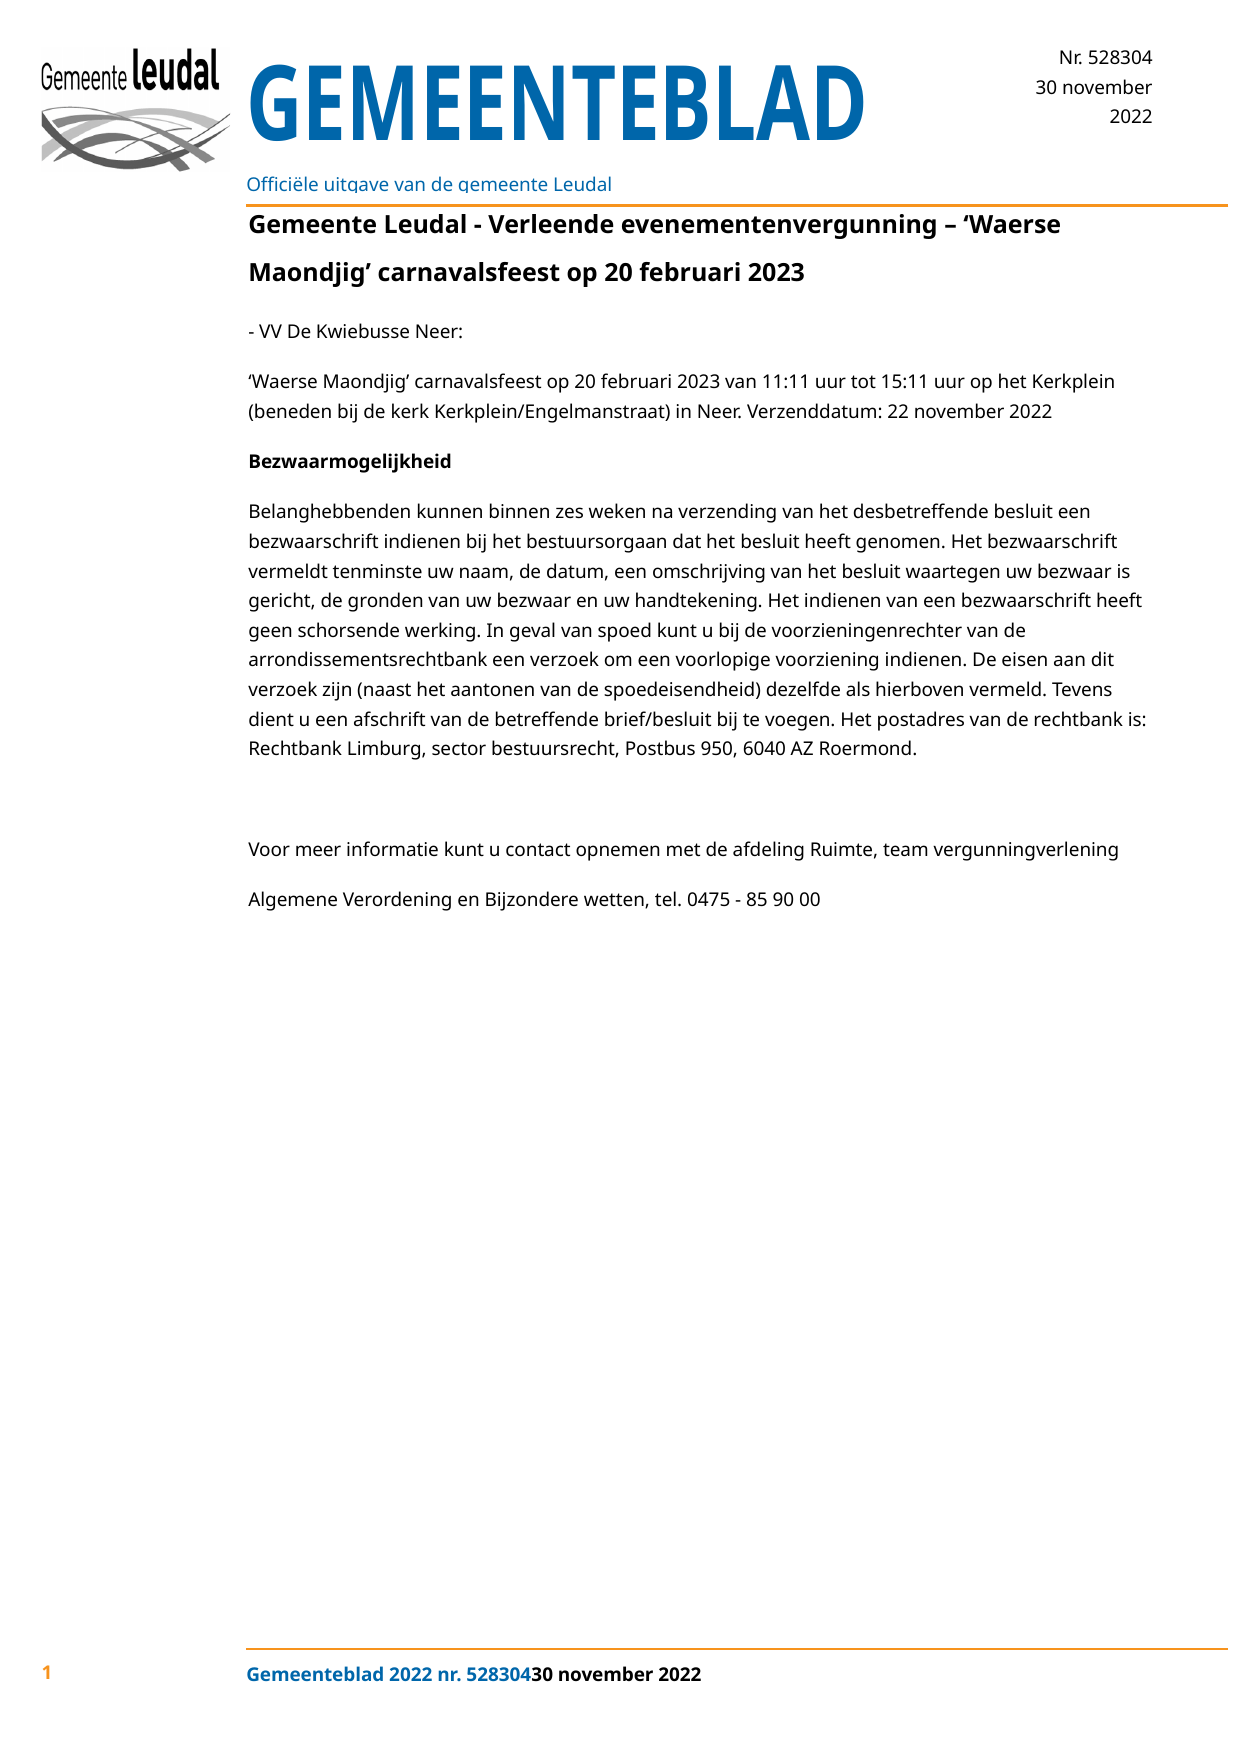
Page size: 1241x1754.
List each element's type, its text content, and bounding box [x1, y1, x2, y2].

text ‘Waerse Maondjig’ carnavalsfeest op 20 februari 2023 van 11:11 uur tot 15:11 uur op het Kerkplein (beneden bij de kerk Kerkplein/Engelmanstraat) in Neer. Verzenddatum: 22 november 2022 [248, 368, 1152, 424]
text Bezwaarmogelijkheid [248, 448, 1152, 474]
picture [41, 47, 231, 172]
text Belanghebbenden kunnen binnen zes weken na verzending van het desbetreffende besluit een bezwaarschrift indienen bij het bestuursorgaan dat het besluit heeft genomen. Het bezwaarschrift vermeldt tenminste uw naam, de datum, een omschrijving van het besluit waartegen uw bezwaar is gericht, de gronden van uw bezwaar en uw handtekening. Het indienen van een bezwaarschrift heeft geen schorsende werking. In geval van spoed kunt u bij de voorzieningenrechter van de arrondissementsrechtbank een verzoek om een voorlopige voorziening indienen. De eisen aan dit verzoek zijn (naast het aantonen van de spoedeisendheid) dezelfde als hierboven vermeld. Tevens dient u een afschrift van de betreffende brief/besluit bij te voegen. Het postadres van de rechtbank is: Rechtbank Limburg, sector bestuursrecht, Postbus 950, 6040 AZ Roermond. [248, 499, 1152, 761]
text Voor meer informatie kunt u contact opnemen met de afdeling Ruimte, team vergunningverlening [248, 836, 1152, 862]
text - VV De Kwiebusse Neer: [248, 318, 1152, 344]
text Algemene Verordening en Bijzondere wetten, tel. 0475 - 85 90 00 [248, 887, 1152, 912]
text Gemeente Leudal - Verleende evenementenvergunning – ‘Waerse Maondjig’ carnavalsfeest op 20 februari 2023 [248, 207, 1152, 288]
